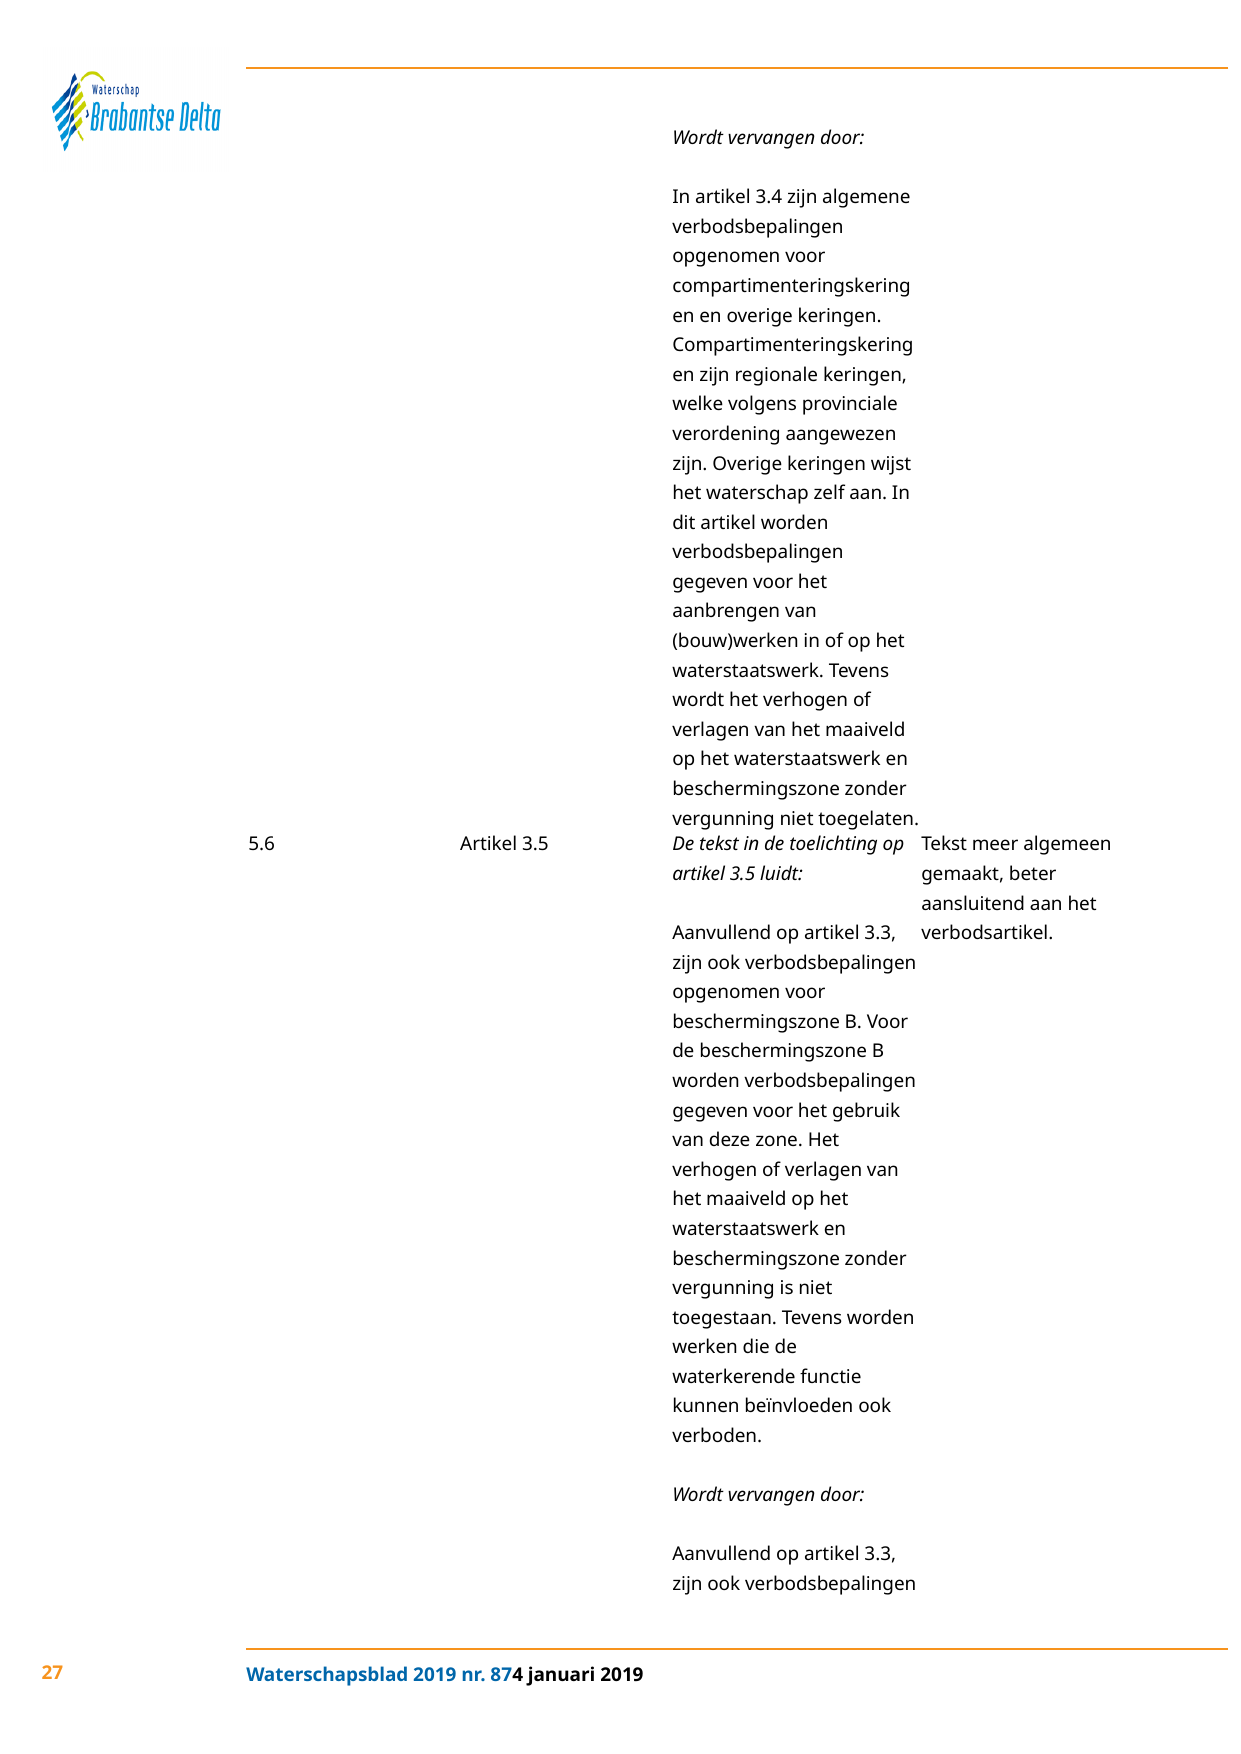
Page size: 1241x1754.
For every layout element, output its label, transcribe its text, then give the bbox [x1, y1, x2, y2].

table_cell Tekst meer algemeen gemaakt, beter aansluitend aan het verbodsartikel. [921, 831, 1152, 1596]
table_cell Artikel 3.5 [460, 831, 672, 1596]
picture [41, 47, 231, 172]
table_cell De tekst in de toelichting op artikel 3.5 luidt: Aanvullend op artikel 3.3, zijn ook verbodsbepalingen opgenomen voor beschermingszone B. Voor de beschermingszone B worden verbodsbepalingen gegeven voor het gebruik van deze zone. Het verhogen of verlagen van het maaiveld op het waterstaatswerk en beschermingszone zonder vergunning is niet toegestaan. Tevens worden werken die de waterkerende functie kunnen beïnvloeden ook verboden. Wordt vervangen door: Aanvullend op artikel 3.3, zijn ook verbodsbepalingen [672, 831, 921, 1596]
table_cell [248, 95, 460, 831]
table_cell [460, 95, 672, 831]
table_cell [921, 95, 1152, 831]
table_cell Wordt vervangen door: In artikel 3.4 zijn algemene verbodsbepalingen opgenomen voor compartimenteringskeringen en overige keringen. Compartimenteringskeringen zijn regionale keringen, welke volgens provinciale verordening aangewezen zijn. Overige keringen wijst het waterschap zelf aan. In dit artikel worden verbodsbepalingen gegeven voor het aanbrengen van (bouw)werken in of op het waterstaatswerk. Tevens wordt het verhogen of verlagen van het maaiveld op het waterstaatswerk en beschermingszone zonder vergunning niet toegelaten. [672, 95, 921, 831]
table_cell 5.6 [248, 831, 460, 1596]
